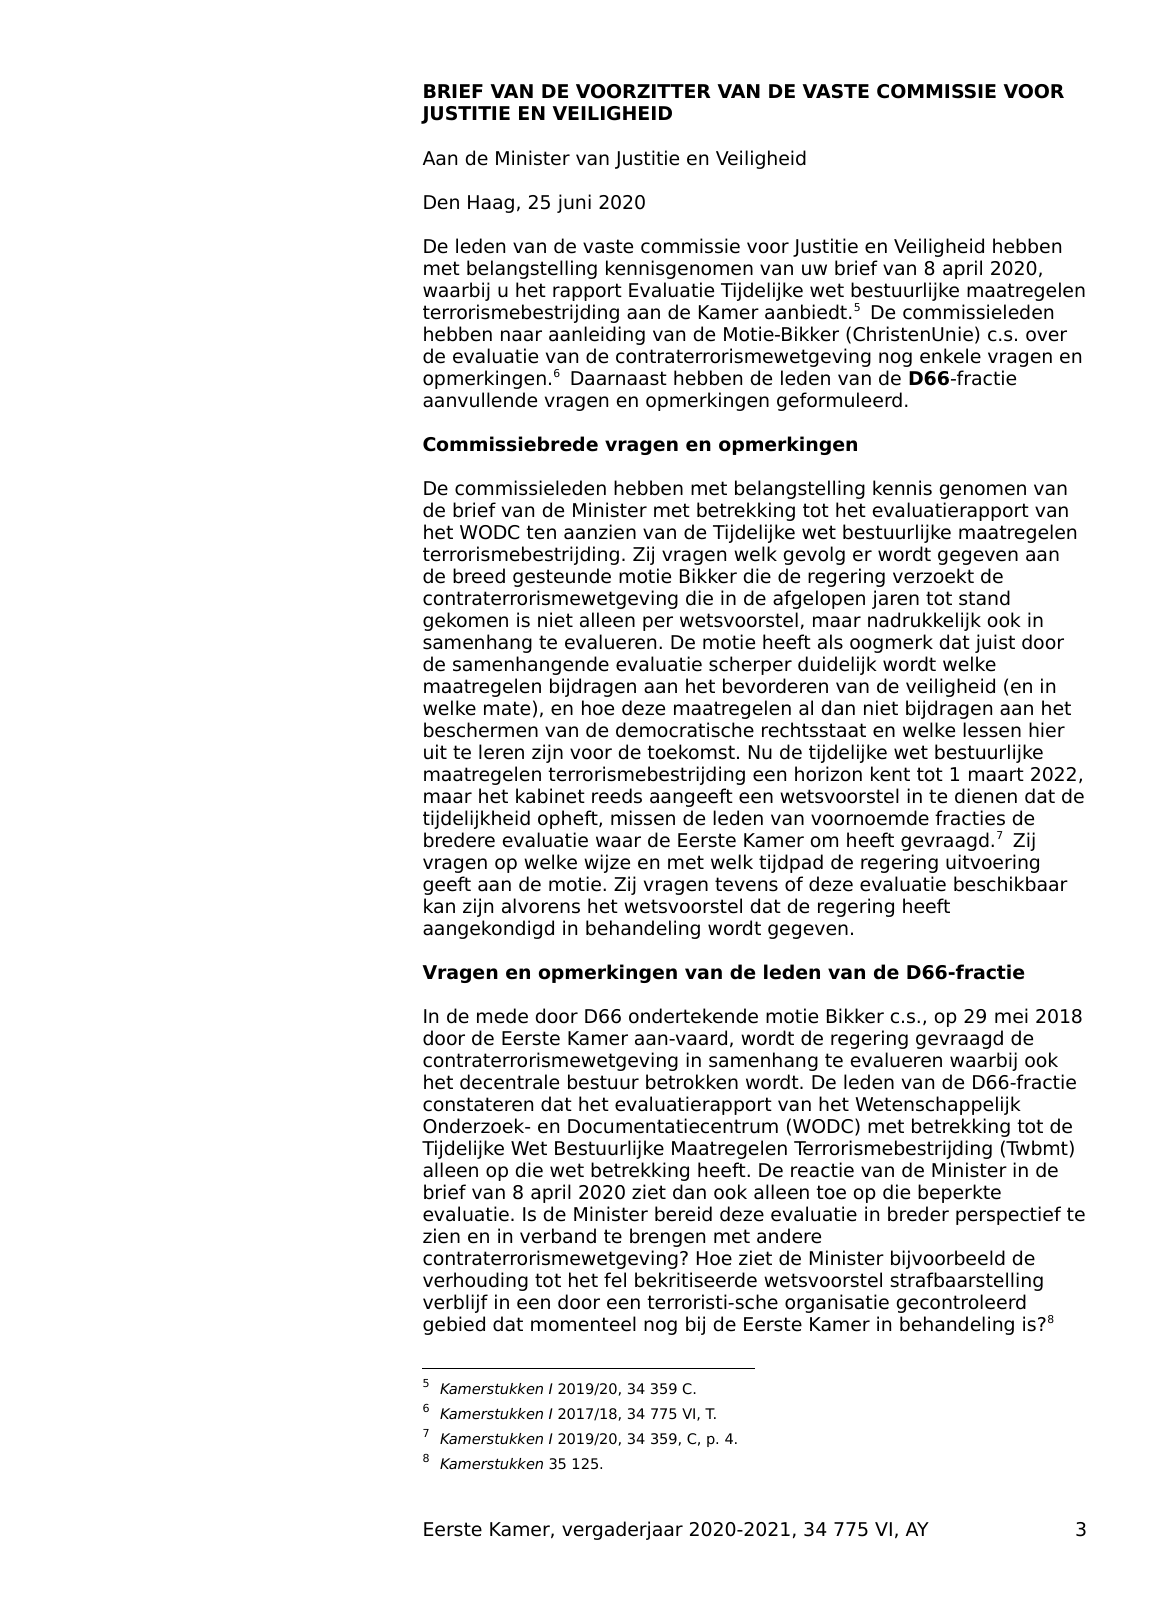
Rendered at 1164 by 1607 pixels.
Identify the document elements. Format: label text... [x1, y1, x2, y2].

text In de mede door D66 ondertekende motie Bikker c.s., op 29 mei 2018 door de Eerste Kamer aan-vaard, wordt de regering gevraagd de contraterrorismewetgeving in samenhang te evalueren waarbij ook het decentrale bestuur betrokken wordt. De leden van de D66-fractie constateren dat het evaluatierapport van het Wetenschappelijk Onderzoek- en Documentatiecentrum (WODC) met betrekking tot de Tijdelijke Wet Bestuurlijke Maatregelen Terrorismebestrijding (Twbmt) alleen op die wet betrekking heeft. De reactie van de Minister in de brief van 8 april 2020 ziet dan ook alleen toe op die beperkte evaluatie. Is de Minister bereid deze evaluatie in breder perspectief te zien en in verband te brengen met andere contraterrorismewetgeving? Hoe ziet de Minister bijvoorbeeld de verhouding tot het fel bekritiseerde wetsvoorstel strafbaarstelling verblijf in een door een terroristi-sche organisatie gecontroleerd gebied dat momenteel nog bij de Eerste Kamer in behandeling is? [422, 1006, 1087, 1336]
subtitle Commissiebrede vragen en opmerkingen [422, 434, 1087, 456]
text Kamerstukken I 2019/20, 34 359 C. [422, 1377, 1087, 1399]
text De commissieleden hebben met belangstelling kennis genomen van de brief van de Minister met betrekking tot het evaluatierapport van het WODC ten aanzien van de Tijdelijke wet bestuurlijke maatregelen terrorismebestrijding. Zij vragen welk gevolg er wordt gegeven aan de breed gesteunde motie Bikker die de regering verzoekt de contraterrorismewetgeving die in de afgelopen jaren tot stand gekomen is niet alleen per wetsvoorstel, maar nadrukkelijk ook in samenhang te evalueren. De motie heeft als oogmerk dat juist door de samenhangende evaluatie scherper duidelijk wordt welke maatregelen bijdragen aan het bevorderen van de veiligheid (en in welke mate), en hoe deze maatregelen al dan niet bijdragen aan het beschermen van de democratische rechtsstaat en welke lessen hier uit te leren zijn voor de toekomst. Nu de tijdelijke wet bestuurlijke maatregelen terrorismebestrijding een horizon kent tot 1 maart 2022, maar het kabinet reeds aangeeft een wetsvoorstel in te dienen dat de tijdelijkheid opheft, missen de leden van voornoemde fracties de bredere evaluatie waar de Eerste Kamer om heeft gevraagd. Zij vragen op welke wijze en met welk tijdpad de regering uitvoering geeft aan de motie. Zij vragen tevens of deze evaluatie beschikbaar kan zijn alvorens het wetsvoorstel dat de regering heeft aangekondigd in behandeling wordt gegeven. [422, 478, 1087, 939]
text Aan de Minister van Justitie en Veiligheid [422, 147, 1087, 169]
text Kamerstukken I 2019/20, 34 359, C, p. 4. [422, 1427, 1087, 1449]
text Kamerstukken 35 125. [422, 1452, 1087, 1474]
text Den Haag, 25 juni 2020 [422, 192, 1087, 213]
text De leden van de vaste commissie voor Justitie en Veiligheid hebben met belangstelling kennisgenomen van uw brief van 8 april 2020, waarbij u het rapport Evaluatie Tijdelijke wet bestuurlijke maatregelen terrorismebestrijding aan de Kamer aanbiedt. De commissieleden hebben naar aanleiding van de Motie-Bikker (ChristenUnie) c.s. over de evaluatie van de contraterrorismewetgeving nog enkele vragen en opmerkingen. Daarnaast hebben de leden van de D66-fractie aanvullende vragen en opmerkingen geformuleerd. [422, 236, 1087, 412]
text Kamerstukken I 2017/18, 34 775 VI, T. [422, 1402, 1087, 1424]
subtitle Vragen en opmerkingen van de leden van de D66-fractie [422, 962, 1087, 984]
subtitle BRIEF VAN DE VOORZITTER VAN DE VASTE COMMISSIE VOOR JUSTITIE EN VEILIGHEID [422, 81, 1087, 125]
